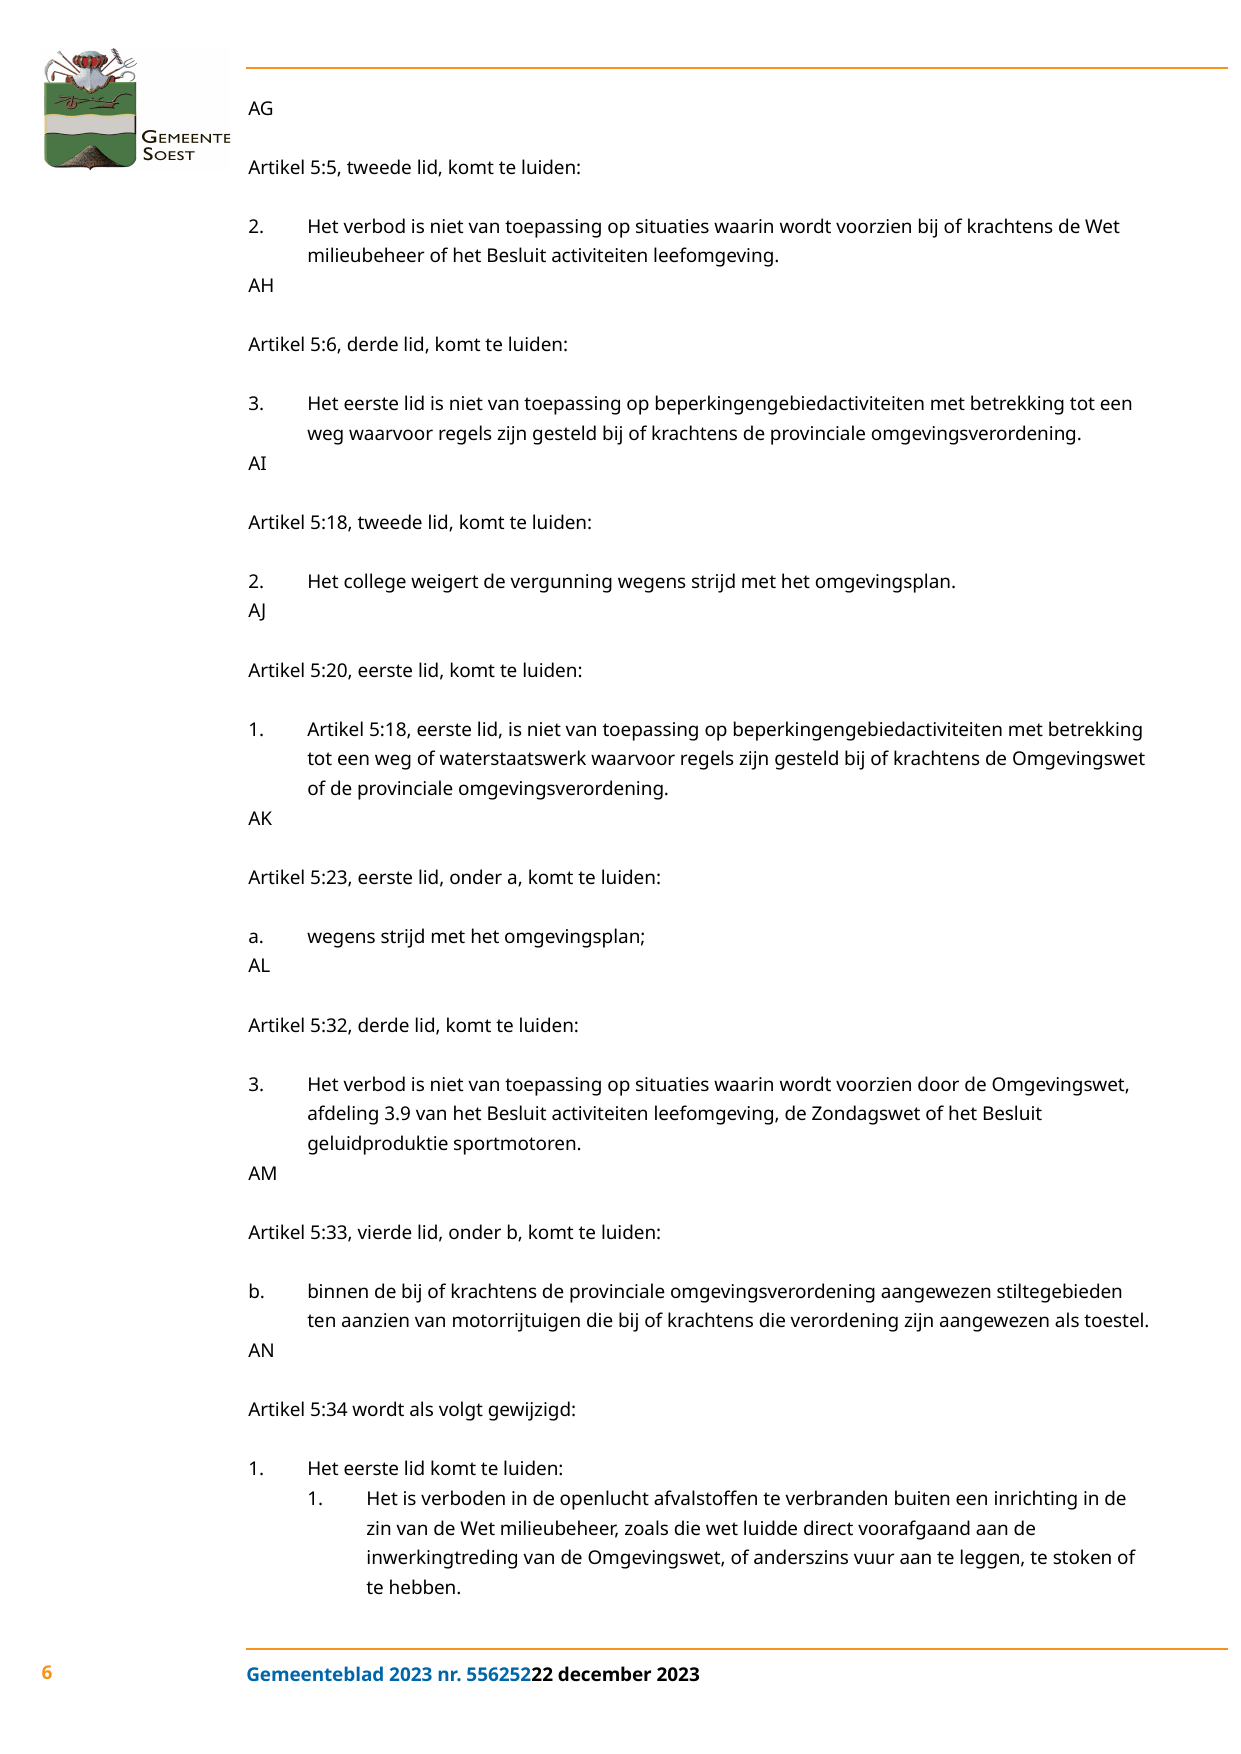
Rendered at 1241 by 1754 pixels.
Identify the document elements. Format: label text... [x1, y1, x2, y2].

text AH [248, 272, 1152, 298]
list Het eerste lid komt te luiden: [248, 1456, 1152, 1481]
text Artikel 5:23, eerste lid, onder a, komt te luiden: [248, 864, 1152, 890]
list Het verbod is niet van toepassing op situaties waarin wordt voorzien door de Omgevingswet, afdeling 3.9 van het Besluit activiteiten leefomgeving, de Zondagswet of het Besluit geluidproduktie sportmotoren. [248, 1071, 1152, 1156]
text Artikel 5:32, derde lid, komt te luiden: [248, 1012, 1152, 1038]
list Het is verboden in de openlucht afvalstoffen te verbranden buiten een inrichting in de zin van de Wet milieubeheer, zoals die wet luidde direct voorafgaand aan de inwerkingtreding van de Omgevingswet, of anderszins vuur aan te leggen, te stoken of te hebben. [307, 1485, 1152, 1600]
text Artikel 5:5, tweede lid, komt te luiden: [248, 154, 1152, 180]
text Artikel 5:33, vierde lid, onder b, komt te luiden: [248, 1219, 1152, 1245]
text AN [248, 1337, 1152, 1363]
list wegens strijd met het omgevingsplan; [248, 923, 1152, 949]
text AL [248, 953, 1152, 978]
text AJ [248, 598, 1152, 623]
text Artikel 5:20, eerste lid, komt te luiden: [248, 657, 1152, 683]
text Artikel 5:6, derde lid, komt te luiden: [248, 331, 1152, 357]
list Artikel 5:18, eerste lid, is niet van toepassing op beperkingengebiedactiviteiten met betrekking tot een weg of waterstaatswerk waarvoor regels zijn gesteld bij of krachtens de Omgevingswet of de provinciale omgevingsverordening. [248, 716, 1152, 801]
text AM [248, 1160, 1152, 1186]
text Artikel 5:18, tweede lid, komt te luiden: [248, 509, 1152, 535]
list binnen de bij of krachtens de provinciale omgevingsverordening aangewezen stiltegebieden ten aanzien van motorrijtuigen die bij of krachtens die verordening zijn aangewezen als toestel. [248, 1278, 1152, 1333]
list Het eerste lid is niet van toepassing op beperkingengebiedactiviteiten met betrekking tot een weg waarvoor regels zijn gesteld bij of krachtens de provinciale omgevingsverordening. [248, 391, 1152, 446]
text AK [248, 805, 1152, 831]
text Artikel 5:34 wordt als volgt gewijzigd: [248, 1396, 1152, 1422]
picture [41, 47, 231, 172]
list Het verbod is niet van toepassing op situaties waarin wordt voorzien bij of krachtens de Wet milieubeheer of het Besluit activiteiten leefomgeving. [248, 213, 1152, 268]
list Het college weigert de vergunning wegens strijd met het omgevingsplan. [248, 568, 1152, 594]
text AI [248, 450, 1152, 476]
text AG [248, 95, 1152, 121]
